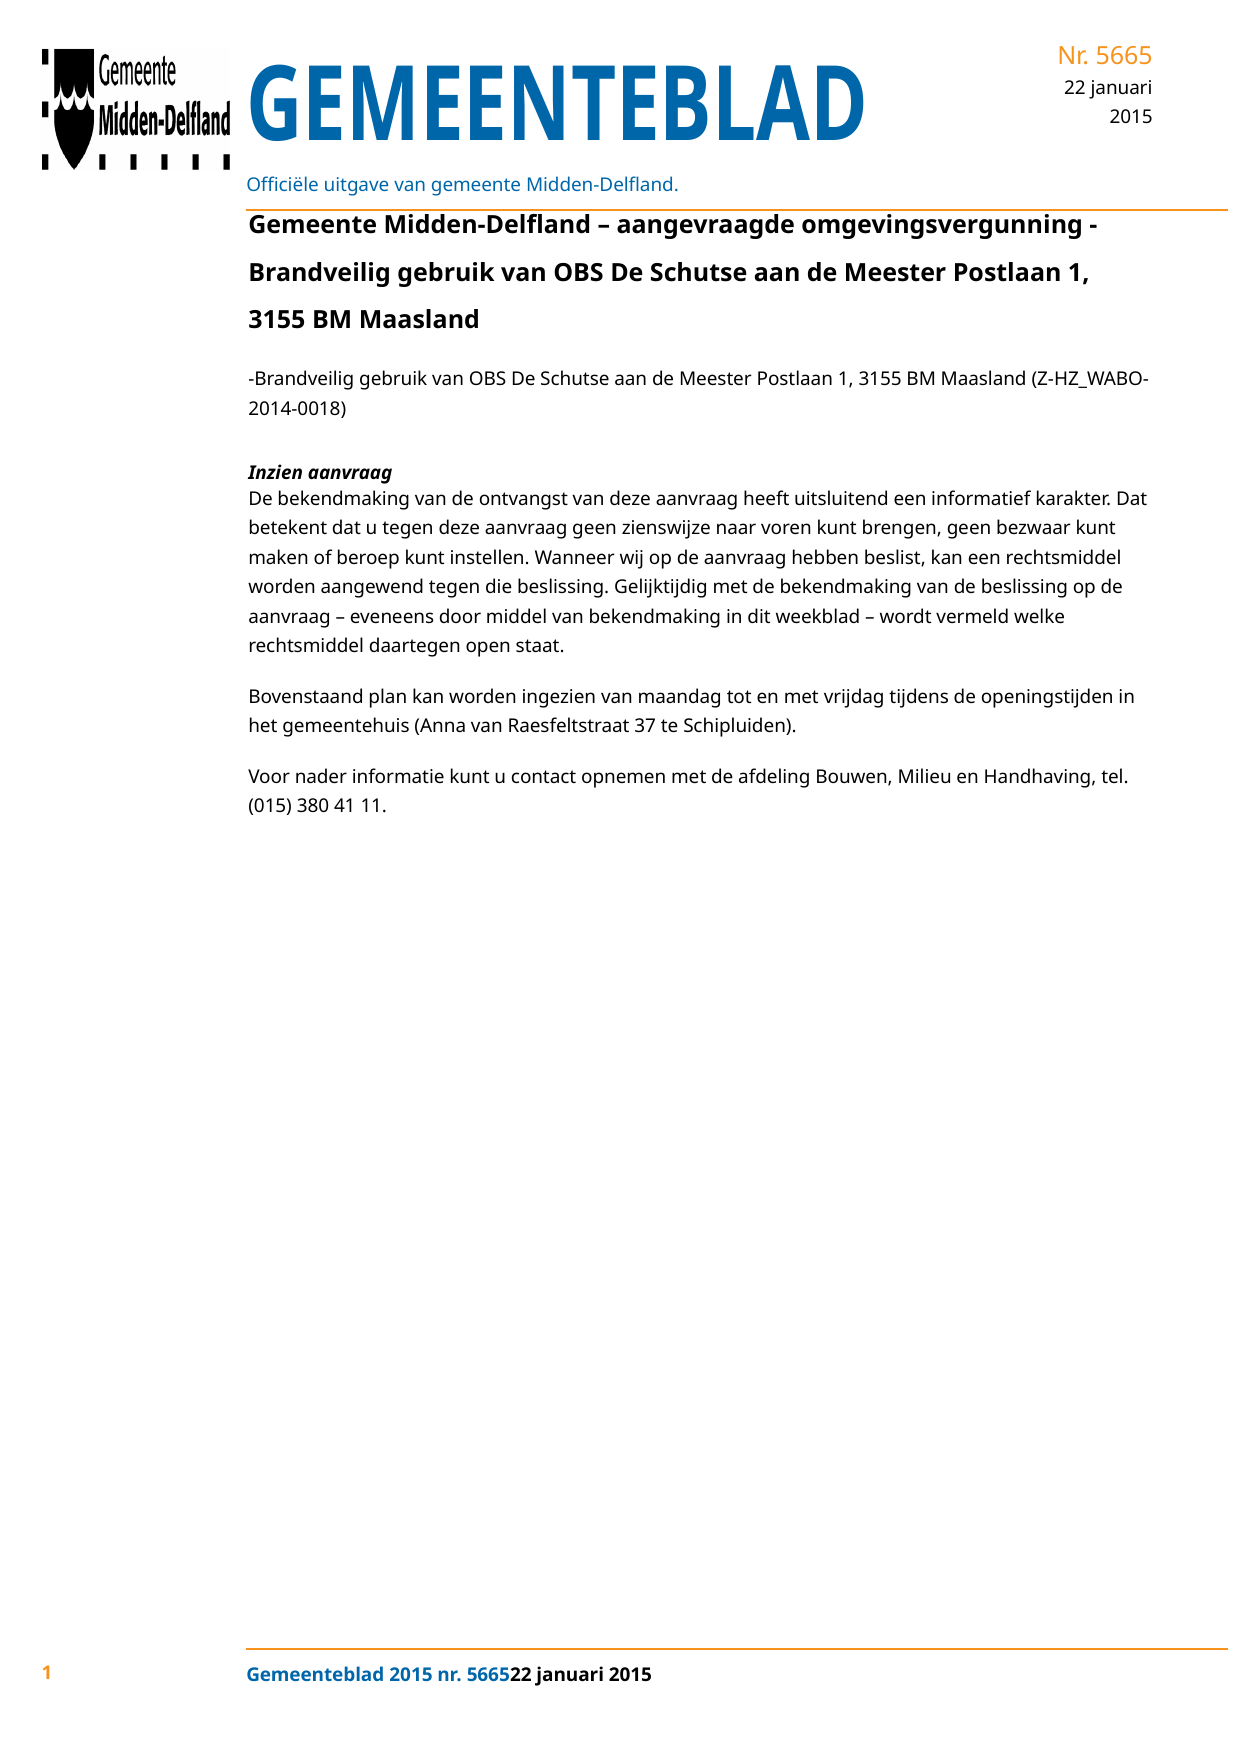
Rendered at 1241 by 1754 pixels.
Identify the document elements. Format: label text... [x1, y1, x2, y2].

text De bekendmaking van de ontvangst van deze aanvraag heeft uitsluitend een informatief karakter. Dat betekent dat u tegen deze aanvraag geen zienswijze naar voren kunt brengen, geen bezwaar kunt maken of beroep kunt instellen. Wanneer wij op de aanvraag hebben beslist, kan een rechtsmiddel worden aangewend tegen die beslissing. Gelijktijdig met de bekendmaking van de beslissing op de aanvraag – eveneens door middel van bekendmaking in dit weekblad – wordt vermeld welke rechtsmiddel daartegen open staat. [248, 485, 1152, 658]
picture [41, 47, 231, 172]
text -Brandveilig gebruik van OBS De Schutse aan de Meester Postlaan 1, 3155 BM Maasland (Z-HZ_WABO-2014-0018) [248, 366, 1152, 421]
text Gemeente Midden-Delfland – aangevraagde omgevingsvergunning - Brandveilig gebruik van OBS De Schutse aan de Meester Postlaan 1, 3155 BM Maasland [248, 211, 1152, 336]
text Bovenstaand plan kan worden ingezien van maandag tot en met vrijdag tijdens de openingstijden in het gemeentehuis (Anna van Raesfeltstraat 37 te Schipluiden). [248, 683, 1152, 738]
text Inzien aanvraag [248, 459, 1152, 485]
text Voor nader informatie kunt u contact opnemen met de afdeling Bouwen, Milieu en Handhaving, tel. (015) 380 41 11. [248, 763, 1152, 818]
